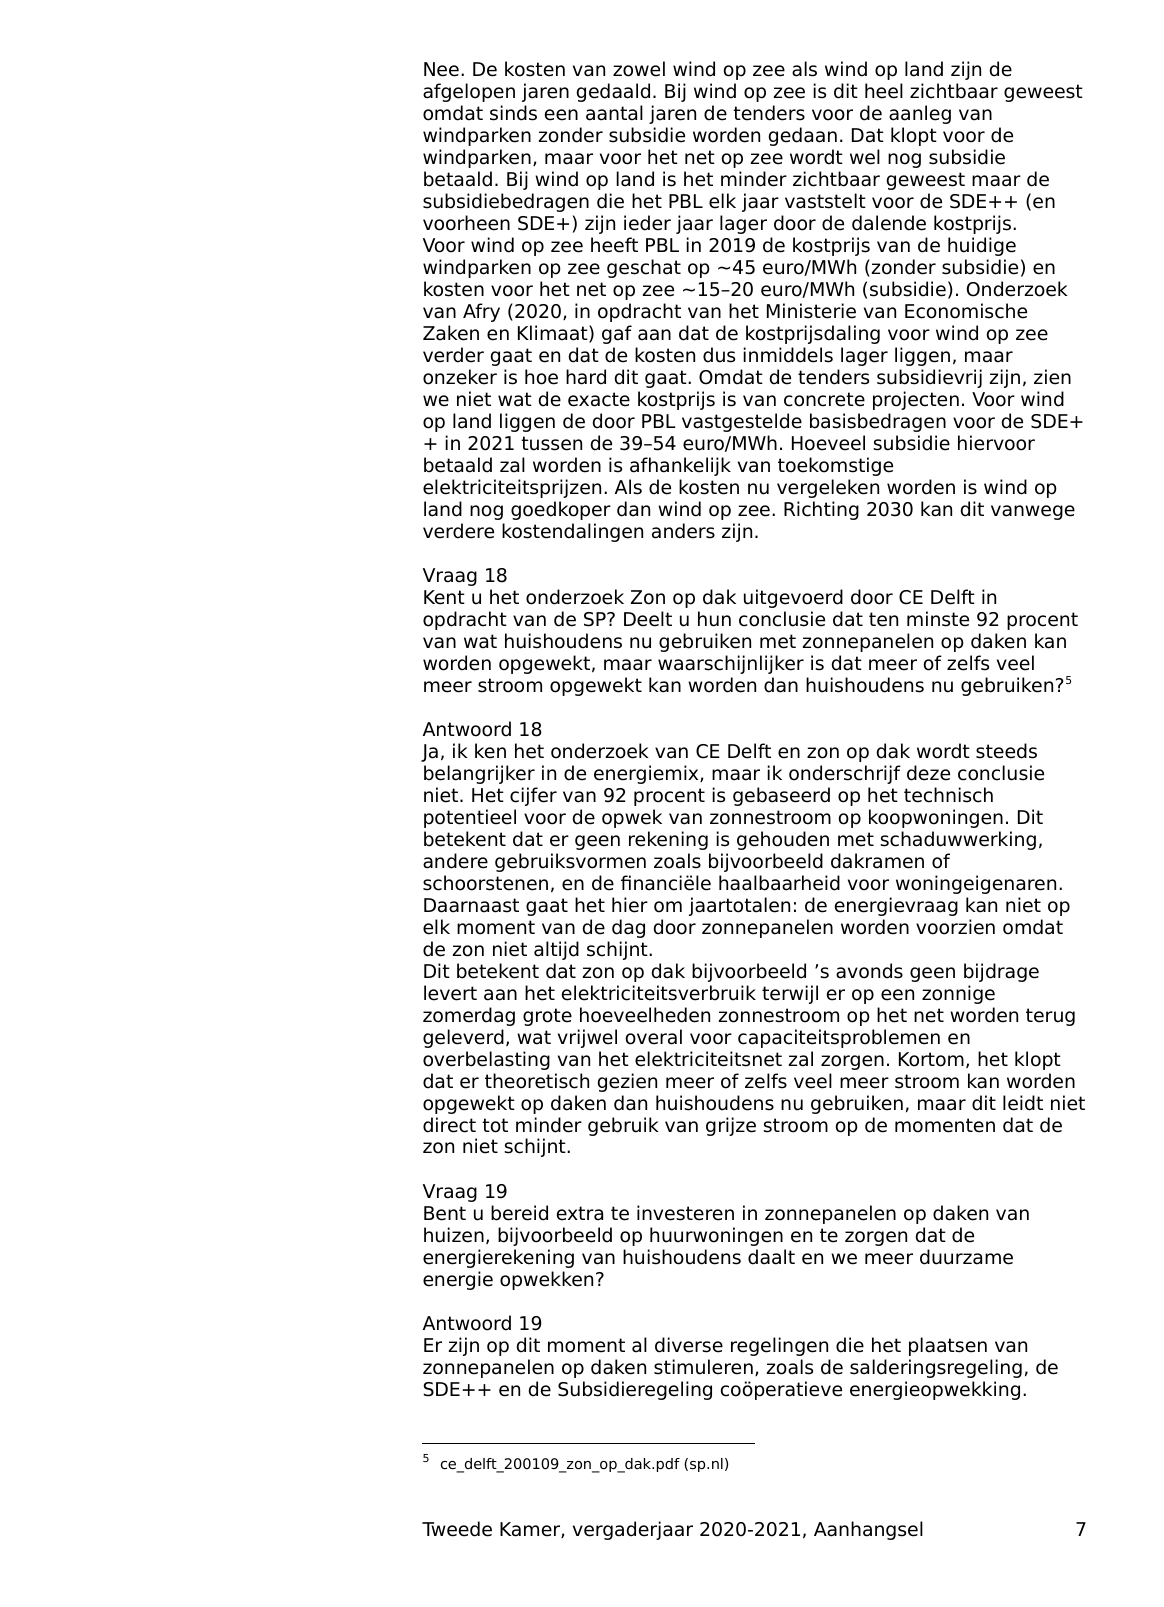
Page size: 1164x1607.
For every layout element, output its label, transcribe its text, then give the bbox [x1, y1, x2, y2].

text Vraag 18 [422, 565, 1087, 587]
text Bent u bereid extra te investeren in zonnepanelen op daken van huizen, bijvoorbeeld op huurwoningen en te zorgen dat de energierekening van huishoudens daalt en we meer duurzame energie opwekken? [422, 1203, 1087, 1291]
text Nee. De kosten van zowel wind op zee als wind op land zijn de afgelopen jaren gedaald. Bij wind op zee is dit heel zichtbaar geweest omdat sinds een aantal jaren de tenders voor de aanleg van windparken zonder subsidie worden gedaan. Dat klopt voor de windparken, maar voor het net op zee wordt wel nog subsidie betaald. Bij wind op land is het minder zichtbaar geweest maar de subsidiebedragen die het PBL elk jaar vaststelt voor de SDE++ (en voorheen SDE+) zijn ieder jaar lager door de dalende kostprijs. [422, 59, 1087, 235]
text Kent u het onderzoek Zon op dak uitgevoerd door CE Delft in opdracht van de SP? Deelt u hun conclusie dat ten minste 92 procent van wat huishoudens nu gebruiken met zonnepanelen op daken kan worden opgewekt, maar waarschijnlijker is dat meer of zelfs veel meer stroom opgewekt kan worden dan huishoudens nu gebruiken? [422, 587, 1087, 697]
text Antwoord 19 [422, 1313, 1087, 1335]
text ce_delft_200109_zon_op_dak.pdf (sp.nl) [422, 1452, 1087, 1474]
text Voor wind op zee heeft PBL in 2019 de kostprijs van de huidige windparken op zee geschat op ~45 euro/MWh (zonder subsidie) en kosten voor het net op zee ~15–20 euro/MWh (subsidie). Onderzoek van Afry (2020, in opdracht van het Ministerie van Economische Zaken en Klimaat) gaf aan dat de kostprijsdaling voor wind op zee verder gaat en dat de kosten dus inmiddels lager liggen, maar onzeker is hoe hard dit gaat. Omdat de tenders subsidievrij zijn, zien we niet wat de exacte kostprijs is van concrete projecten. Voor wind op land liggen de door PBL vastgestelde basisbedragen voor de SDE++ in 2021 tussen de 39–54 euro/MWh. Hoeveel subsidie hiervoor betaald zal worden is afhankelijk van toekomstige elektriciteitsprijzen. Als de kosten nu vergeleken worden is wind op land nog goedkoper dan wind op zee. Richting 2030 kan dit vanwege verdere kostendalingen anders zijn. [422, 235, 1087, 543]
text Ja, ik ken het onderzoek van CE Delft en zon op dak wordt steeds belangrijker in de energiemix, maar ik onderschrijf deze conclusie niet. Het cijfer van 92 procent is gebaseerd op het technisch potentieel voor de opwek van zonnestroom op koopwoningen. Dit betekent dat er geen rekening is gehouden met schaduwwerking, andere gebruiksvormen zoals bijvoorbeeld dakramen of schoorstenen, en de financiële haalbaarheid voor woningeigenaren. Daarnaast gaat het hier om jaartotalen: de energievraag kan niet op elk moment van de dag door zonnepanelen worden voorzien omdat de zon niet altijd schijnt. [422, 741, 1087, 961]
text Vraag 19 [422, 1181, 1087, 1203]
text Er zijn op dit moment al diverse regelingen die het plaatsen van zonnepanelen op daken stimuleren, zoals de salderingsregeling, de SDE++ en de Subsidieregeling coöperatieve energieopwekking. [422, 1335, 1087, 1401]
text Antwoord 18 [422, 719, 1087, 741]
text Dit betekent dat zon op dak bijvoorbeeld ’s avonds geen bijdrage levert aan het elektriciteitsverbruik terwijl er op een zonnige zomerdag grote hoeveelheden zonnestroom op het net worden terug geleverd, wat vrijwel overal voor capaciteitsproblemen en overbelasting van het elektriciteitsnet zal zorgen. Kortom, het klopt dat er theoretisch gezien meer of zelfs veel meer stroom kan worden opgewekt op daken dan huishoudens nu gebruiken, maar dit leidt niet direct tot minder gebruik van grijze stroom op de momenten dat de zon niet schijnt. [422, 961, 1087, 1158]
